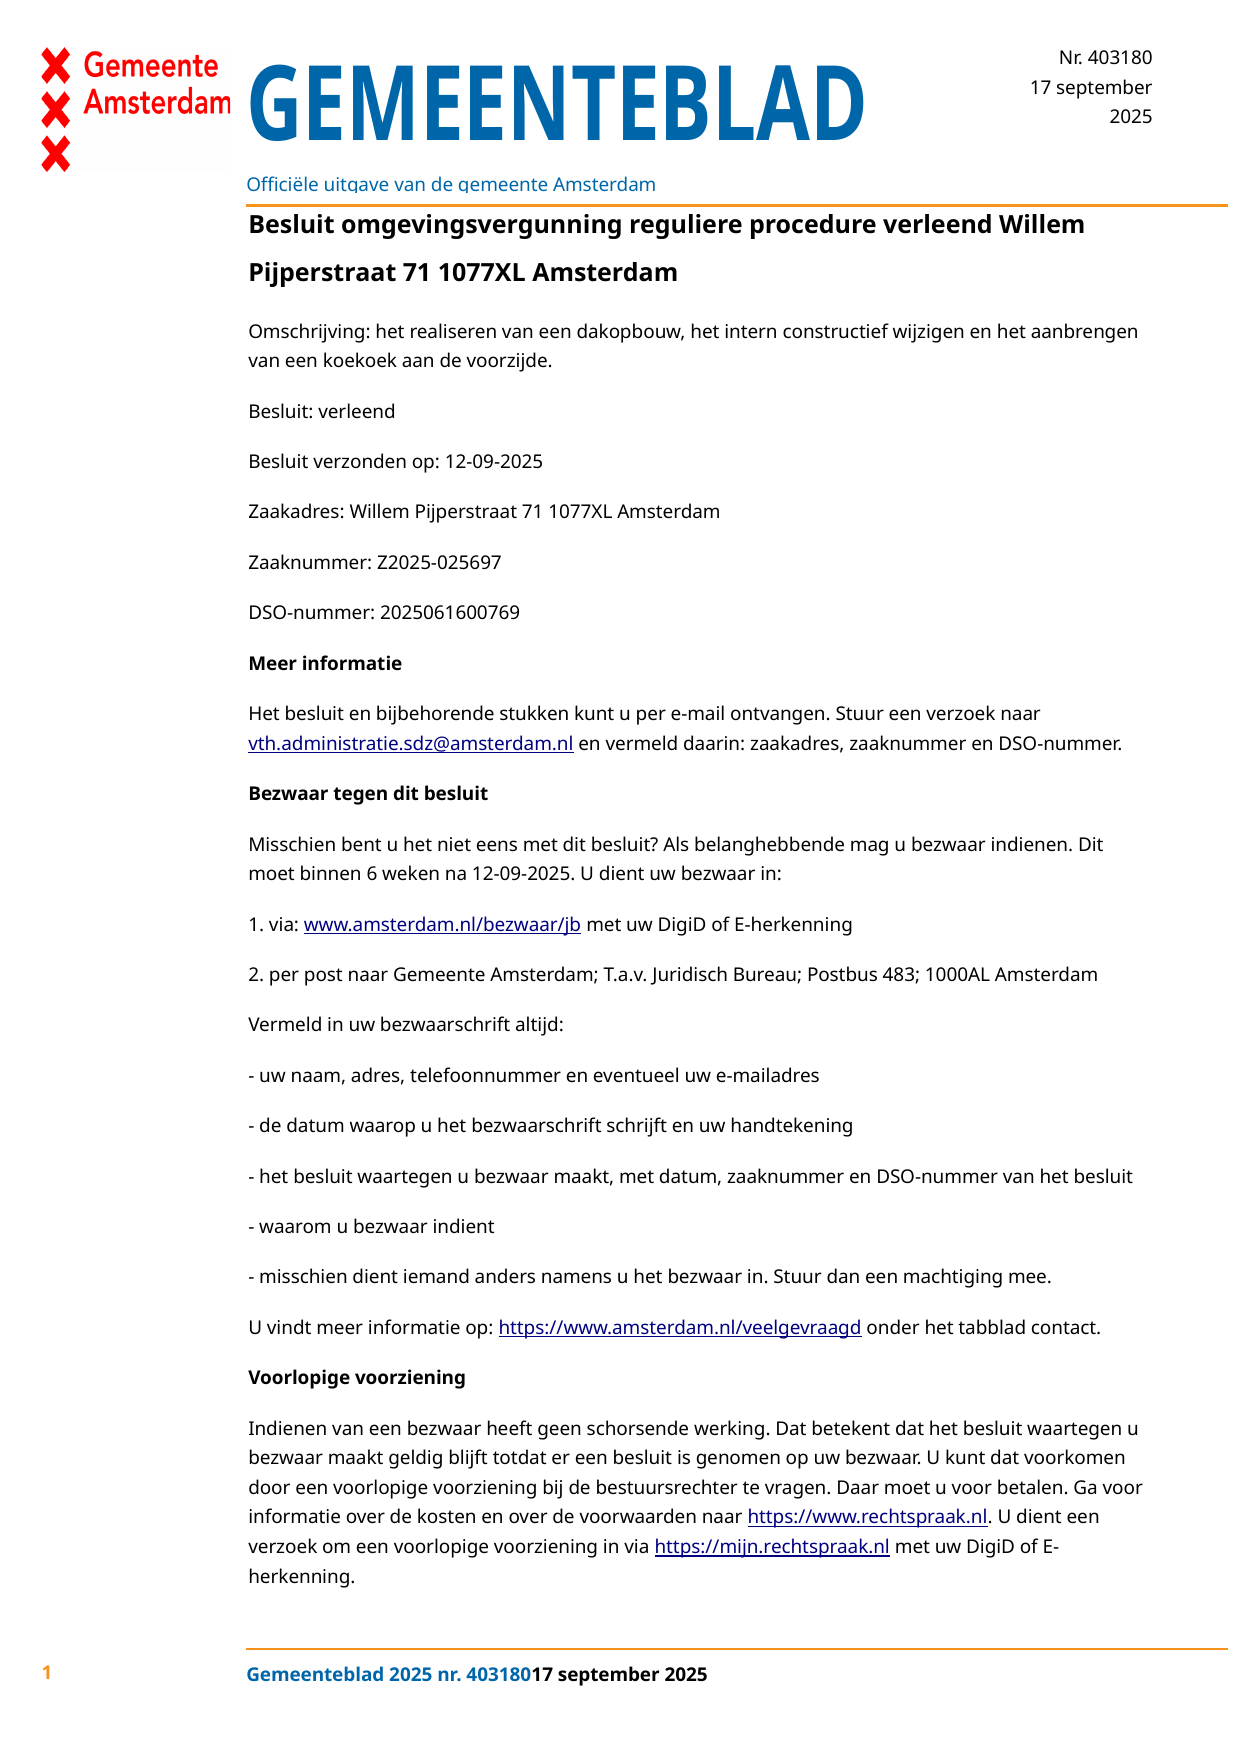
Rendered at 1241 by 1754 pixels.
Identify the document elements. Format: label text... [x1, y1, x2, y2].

text - het besluit waartegen u bezwaar maakt, met datum, zaaknummer en DSO-nummer van het besluit [248, 1163, 1152, 1189]
text - uw naam, adres, telefoonnummer en eventueel uw e-mailadres [248, 1062, 1152, 1088]
text 1. via: www.amsterdam.nl/bezwaar/jb met uw DigiD of E-herkenning [248, 911, 1152, 937]
picture [41, 47, 231, 172]
text 2. per post naar Gemeente Amsterdam; T.a.v. Juridisch Bureau; Postbus 483; 1000AL Amsterdam [248, 961, 1152, 987]
text Besluit verzonden op: 12-09-2025 [248, 448, 1152, 474]
text U vindt meer informatie op: https://www.amsterdam.nl/veelgevraagd onder het tabblad contact. [248, 1314, 1152, 1340]
text Bezwaar tegen dit besluit [248, 780, 1152, 806]
text Meer informatie [248, 650, 1152, 676]
text - misschien dient iemand anders namens u het bezwaar in. Stuur dan een machtiging mee. [248, 1264, 1152, 1289]
text Besluit omgevingsvergunning reguliere procedure verleend Willem Pijperstraat 71 1077XL Amsterdam [248, 207, 1152, 288]
text Zaaknummer: Z2025-025697 [248, 549, 1152, 575]
text Het besluit en bijbehorende stukken kunt u per e-mail ontvangen. Stuur een verzoek naar vth.administratie.sdz@amsterdam.nl en vermeld daarin: zaakadres, zaaknummer en DSO-nummer. [248, 700, 1152, 756]
text - de datum waarop u het bezwaarschrift schrijft en uw handtekening [248, 1112, 1152, 1138]
text Voorlopige voorziening [248, 1364, 1152, 1390]
text DSO-nummer: 2025061600769 [248, 599, 1152, 625]
text Besluit: verleend [248, 398, 1152, 424]
text Omschrijving: het realiseren van een dakopbouw, het intern constructief wijzigen en het aanbrengen van een koekoek aan de voorzijde. [248, 318, 1152, 373]
text Indienen van een bezwaar heeft geen schorsende werking. Dat betekent dat het besluit waartegen u bezwaar maakt geldig blijft totdat er een besluit is genomen op uw bezwaar. U kunt dat voorkomen door een voorlopige voorziening bij de bestuursrechter te vragen. Daar moet u voor betalen. Ga voor informatie over de kosten en over de voorwaarden naar https://www.rechtspraak.nl. U dient een verzoek om een voorlopige voorziening in via https://mijn.rechtspraak.nl met uw DigiD of E-herkenning. [248, 1415, 1152, 1589]
text Zaakadres: Willem Pijperstraat 71 1077XL Amsterdam [248, 499, 1152, 524]
text - waarom u bezwaar indient [248, 1213, 1152, 1239]
text Vermeld in uw bezwaarschrift altijd: [248, 1012, 1152, 1037]
text Misschien bent u het niet eens met dit besluit? Als belanghebbende mag u bezwaar indienen. Dit moet binnen 6 weken na 12-09-2025. U dient uw bezwaar in: [248, 831, 1152, 886]
